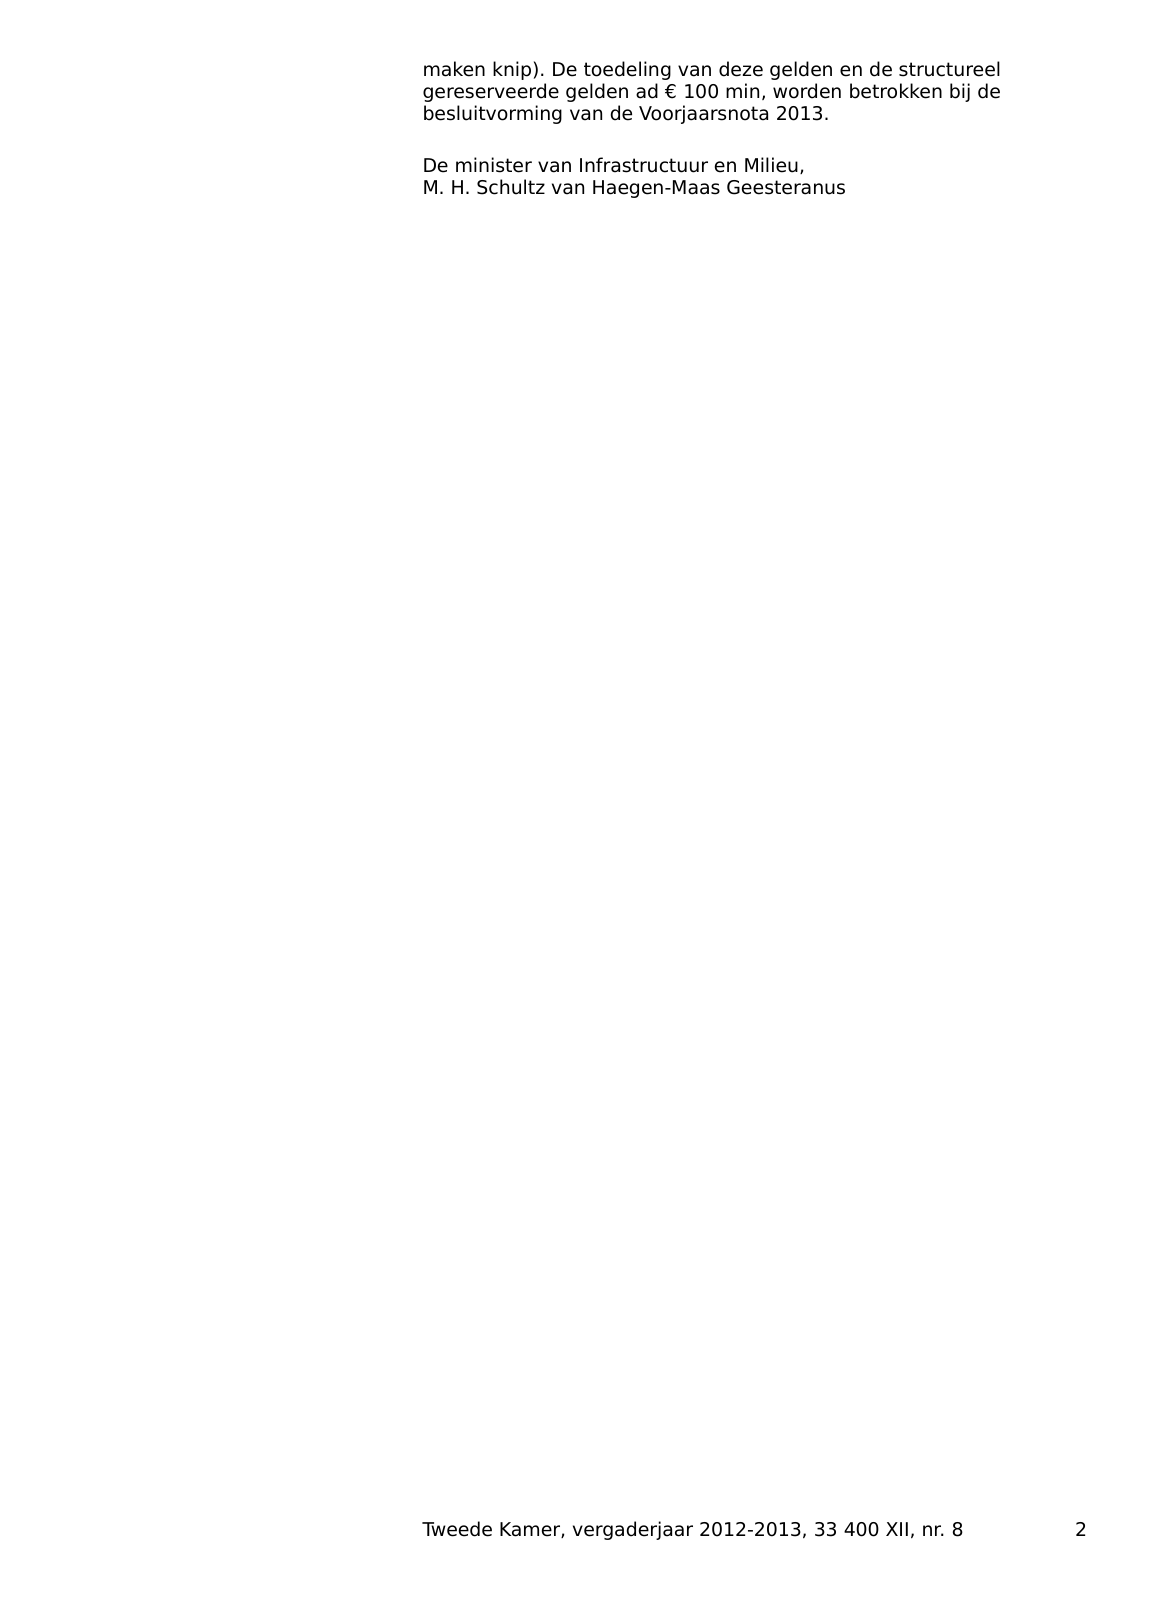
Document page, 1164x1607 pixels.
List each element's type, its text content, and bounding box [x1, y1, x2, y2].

text maken knip). De toedeling van deze gelden en de structureel gereserveerde gelden ad € 100 min, worden betrokken bij de besluitvorming van de Voorjaarsnota 2013. [422, 59, 1087, 125]
text De minister van Infrastructuur en Milieu, M. H. Schultz van Haegen-Maas Geesteranus [422, 155, 1087, 199]
